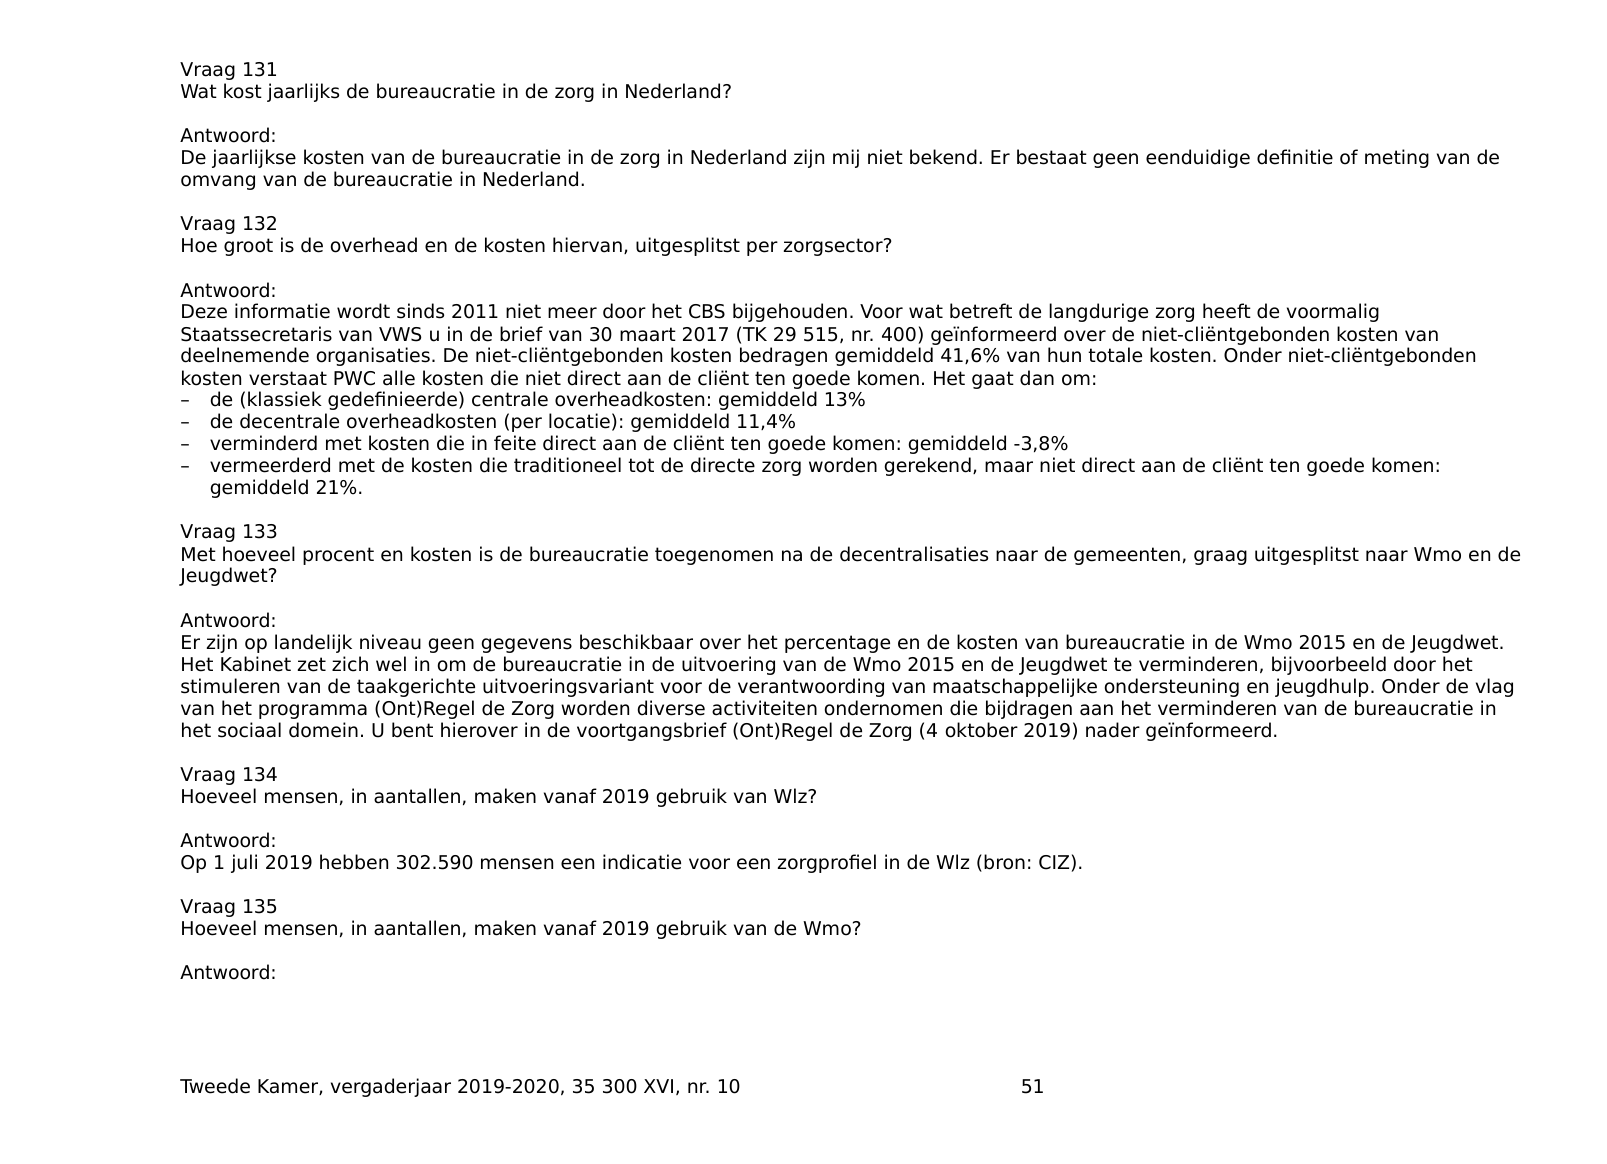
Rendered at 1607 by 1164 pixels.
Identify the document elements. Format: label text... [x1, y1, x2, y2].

text De jaarlijkse kosten van de bureaucratie in de zorg in Nederland zijn mij niet bekend. Er bestaat geen eenduidige definitie of meting van de omvang van de bureaucratie in Nederland. [180, 147, 1529, 191]
text Er zijn op landelijk niveau geen gegevens beschikbaar over het percentage en de kosten van bureaucratie in de Wmo 2015 en de Jeugdwet. Het Kabinet zet zich wel in om de bureaucratie in de uitvoering van de Wmo 2015 en de Jeugdwet te verminderen, bijvoorbeeld door het stimuleren van de taakgerichte uitvoeringsvariant voor de verantwoording van maatschappelijke ondersteuning en jeugdhulp. Onder de vlag van het programma (Ont)Regel de Zorg worden diverse activiteiten ondernomen die bijdragen aan het verminderen van de bureaucratie in het sociaal domein. U bent hierover in de voortgangsbrief (Ont)Regel de Zorg (4 oktober 2019) nader geïnformeerd. [180, 632, 1529, 741]
text Antwoord: [180, 125, 1529, 147]
text Antwoord: [180, 279, 1529, 301]
text Vraag 133 [180, 521, 1529, 543]
text Antwoord: [180, 830, 1529, 852]
text Hoe groot is de overhead en de kosten hiervan, uitgesplitst per zorgsector? [180, 235, 1529, 257]
text Antwoord: [180, 962, 1529, 984]
text Wat kost jaarlijks de bureaucratie in de zorg in Nederland? [180, 81, 1529, 103]
text Met hoeveel procent en kosten is de bureaucratie toegenomen na de decentralisaties naar de gemeenten, graag uitgesplitst naar Wmo en de Jeugdwet? [180, 543, 1529, 587]
text Vraag 132 [180, 213, 1529, 235]
text Hoeveel mensen, in aantallen, maken vanaf 2019 gebruik van Wlz? [180, 786, 1529, 808]
text Vraag 131 [180, 59, 1529, 81]
text Deze informatie wordt sinds 2011 niet meer door het CBS bijgehouden. Voor wat betreft de langdurige zorg heeft de voormalig Staatssecretaris van VWS u in de brief van 30 maart 2017 (TK 29 515, nr. 400) geïnformeerd over de niet-cliëntgebonden kosten van deelnemende organisaties. De niet-cliëntgebonden kosten bedragen gemiddeld 41,6% van hun totale kosten. Onder niet-cliëntgebonden kosten verstaat PWC alle kosten die niet direct aan de cliënt ten goede komen. Het gaat dan om: [180, 301, 1529, 389]
text – de decentrale overheadkosten (per locatie): gemiddeld 11,4% [180, 411, 1529, 433]
text – de (klassiek gedefinieerde) centrale overheadkosten: gemiddeld 13% [180, 389, 1529, 411]
text Antwoord: [180, 609, 1529, 632]
text Hoeveel mensen, in aantallen, maken vanaf 2019 gebruik van de Wmo? [180, 918, 1529, 940]
text – vermeerderd met de kosten die traditioneel tot de directe zorg worden gerekend, maar niet direct aan de cliënt ten goede komen: gemiddeld 21%. [180, 455, 1529, 499]
text Vraag 134 [180, 764, 1529, 786]
text Op 1 juli 2019 hebben 302.590 mensen een indicatie voor een zorgprofiel in de Wlz (bron: CIZ). [180, 852, 1529, 874]
text Vraag 135 [180, 896, 1529, 918]
text – verminderd met kosten die in feite direct aan de cliënt ten goede komen: gemiddeld -3,8% [180, 433, 1529, 455]
